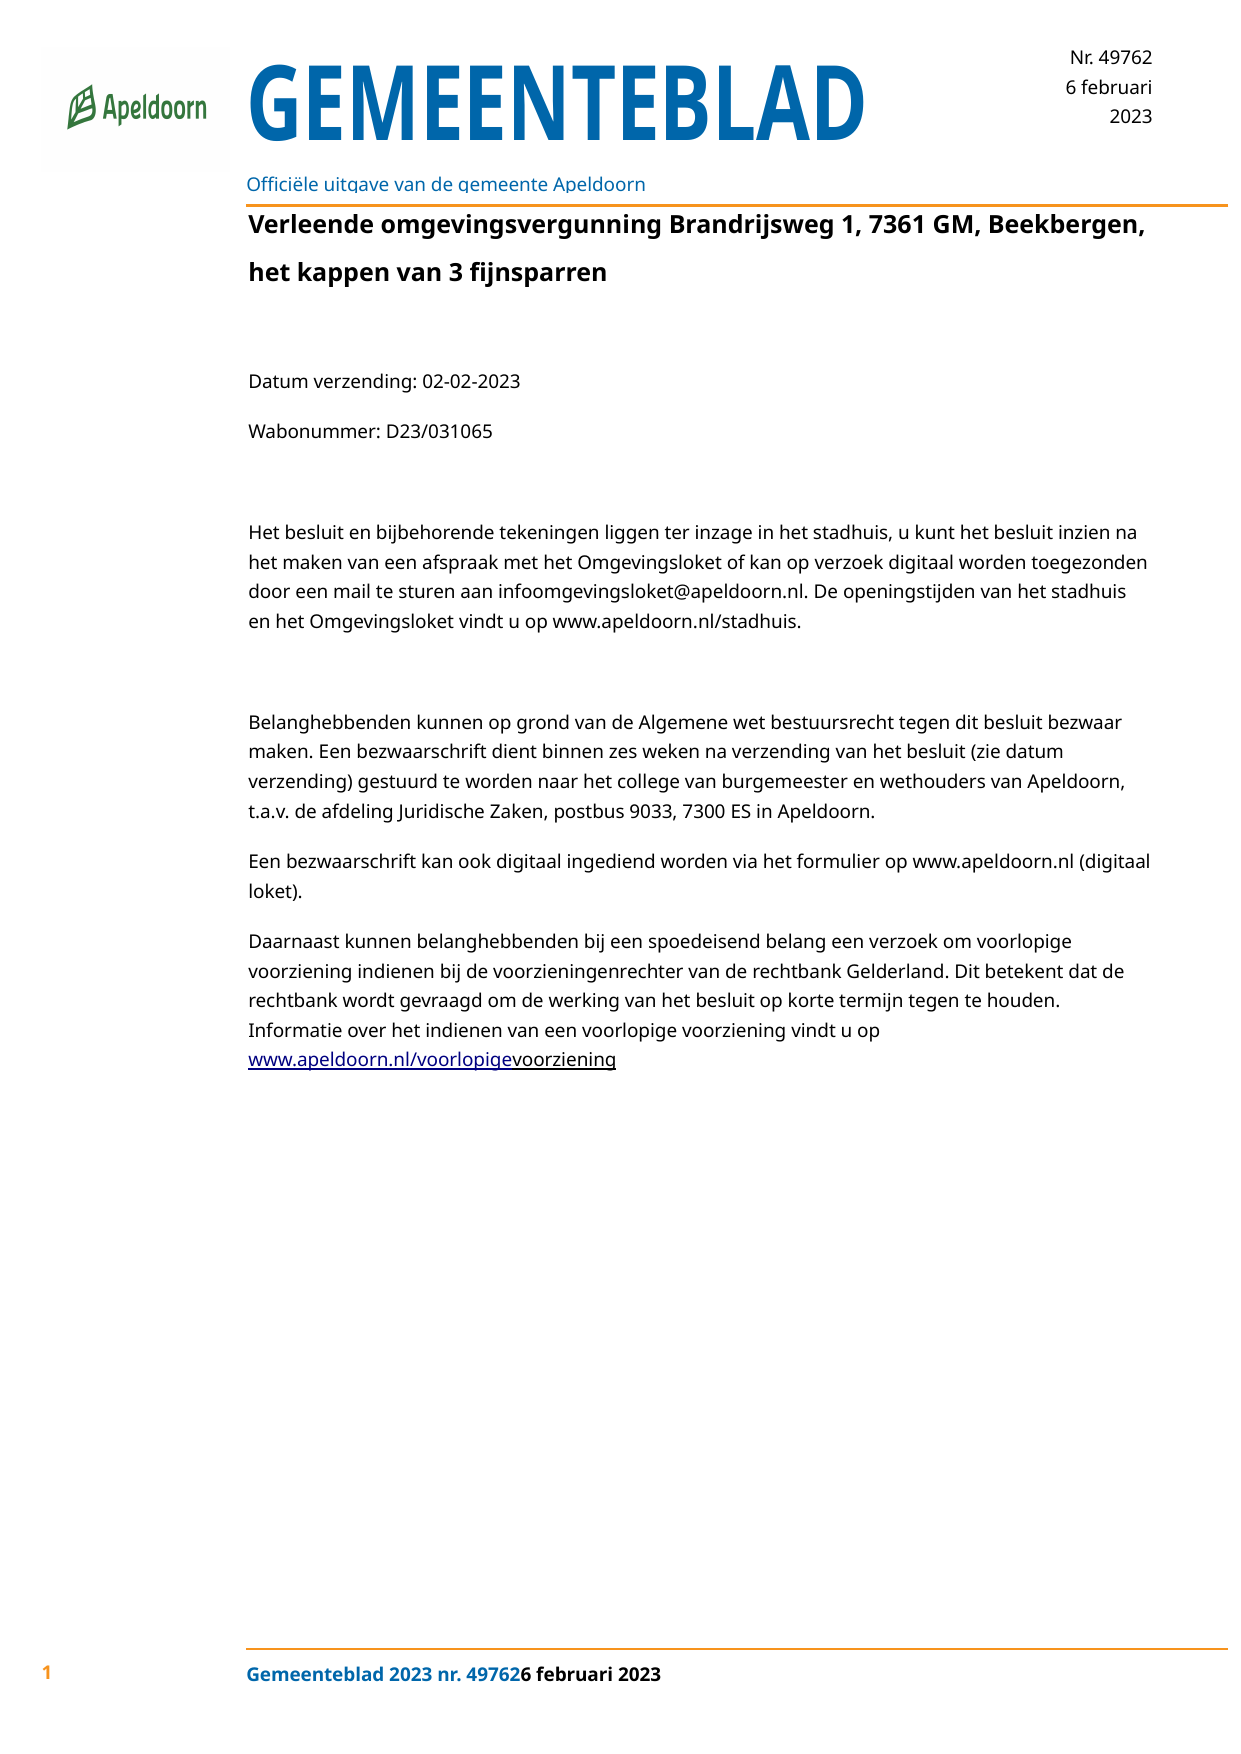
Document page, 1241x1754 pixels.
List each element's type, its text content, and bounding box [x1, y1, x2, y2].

text Een bezwaarschrift kan ook digitaal ingediend worden via het formulier op www.apeldoorn.nl (digitaal loket). [248, 848, 1152, 904]
text Wabonummer: D23/031065 [248, 419, 1152, 444]
picture [41, 47, 231, 172]
text Datum verzending: 02-02-2023 [248, 368, 1152, 394]
text Het besluit en bijbehorende tekeningen liggen ter inzage in het stadhuis, u kunt het besluit inzien na het maken van een afspraak met het Omgevingsloket of kan op verzoek digitaal worden toegezonden door een mail te sturen aan infoomgevingsloket@apeldoorn.nl. De openingstijden van het stadhuis en het Omgevingsloket vindt u op www.apeldoorn.nl/stadhuis. [248, 519, 1152, 634]
text Verleende omgevingsvergunning Brandrijsweg 1, 7361 GM, Beekbergen, het kappen van 3 fijnsparren [248, 207, 1152, 288]
text Daarnaast kunnen belanghebbenden bij een spoedeisend belang een verzoek om voorlopige voorziening indienen bij de voorzieningenrechter van de rechtbank Gelderland. Dit betekent dat de rechtbank wordt gevraagd om de werking van het besluit op korte termijn tegen te houden. Informatie over het indienen van een voorlopige voorziening vindt u op www.apeldoorn.nl/voorlopigevoorziening [248, 928, 1152, 1072]
text Belanghebbenden kunnen op grond van de Algemene wet bestuursrecht tegen dit besluit bezwaar maken. Een bezwaarschrift dient binnen zes weken na verzending van het besluit (zie datum verzending) gestuurd te worden naar het college van burgemeester en wethouders van Apeldoorn, t.a.v. de afdeling Juridische Zaken, postbus 9033, 7300 ES in Apeldoorn. [248, 709, 1152, 824]
